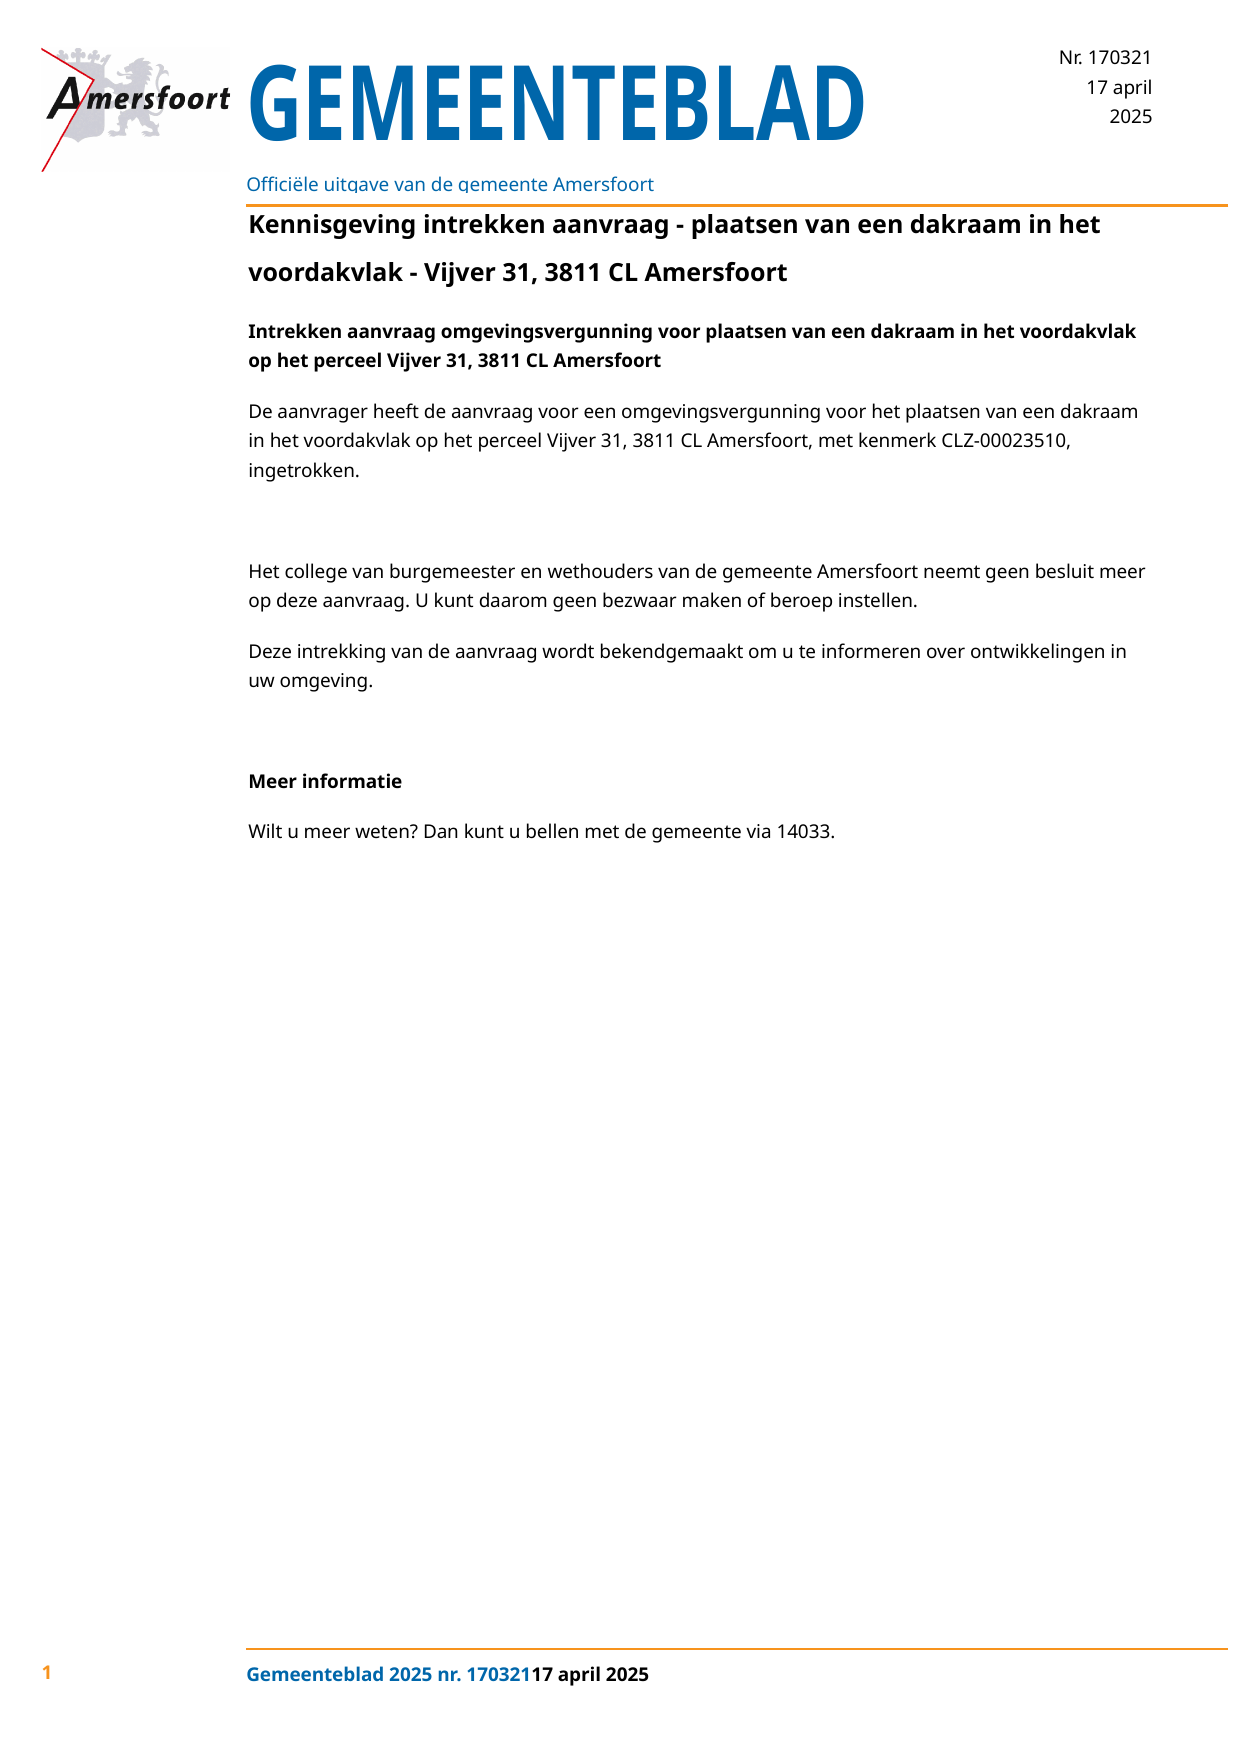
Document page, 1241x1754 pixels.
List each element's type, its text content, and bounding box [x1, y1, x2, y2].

text Meer informatie [248, 768, 1152, 794]
text De aanvrager heeft de aanvraag voor een omgevingsvergunning voor het plaatsen van een dakraam in het voordakvlak op het perceel Vijver 31, 3811 CL Amersfoort, met kenmerk CLZ-00023510, ingetrokken. [248, 398, 1152, 483]
text Deze intrekking van de aanvraag wordt bekendgemaakt om u te informeren over ontwikkelingen in uw omgeving. [248, 638, 1152, 693]
text Intrekken aanvraag omgevingsvergunning voor plaatsen van een dakraam in het voordakvlak op het perceel Vijver 31, 3811 CL Amersfoort [248, 318, 1152, 373]
text Wilt u meer weten? Dan kunt u bellen met de gemeente via 14033. [248, 819, 1152, 844]
picture [41, 47, 231, 172]
text Kennisgeving intrekken aanvraag - plaatsen van een dakraam in het voordakvlak - Vijver 31, 3811 CL Amersfoort [248, 207, 1152, 288]
text Het college van burgemeester en wethouders van de gemeente Amersfoort neemt geen besluit meer op deze aanvraag. U kunt daarom geen bezwaar maken of beroep instellen. [248, 558, 1152, 613]
